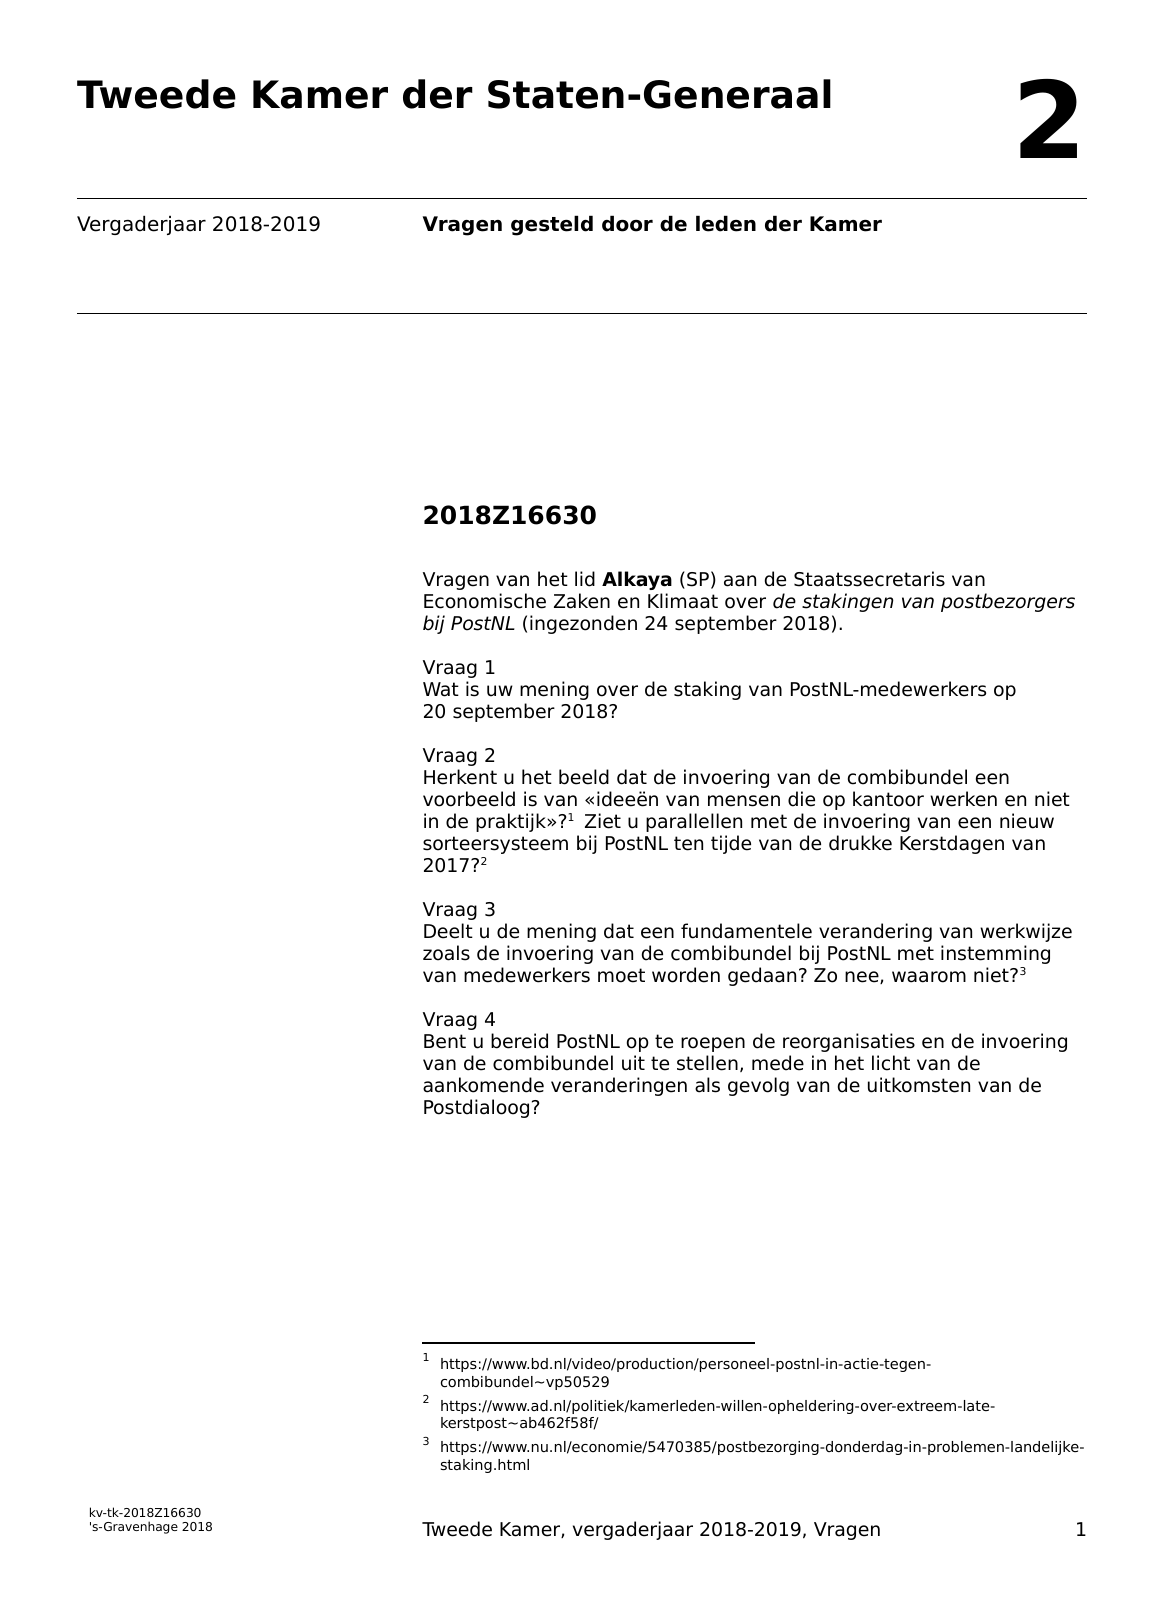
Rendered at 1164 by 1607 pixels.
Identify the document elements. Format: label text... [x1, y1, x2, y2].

text Vraag 2 [422, 745, 1087, 767]
text Bent u bereid PostNL op te roepen de reorganisaties en de invoering van de combibundel uit te stellen, mede in het licht van de aankomende veranderingen als gevolg van de uitkomsten van de Postdialoog? [422, 1031, 1087, 1119]
table_header 2 [886, 59, 1087, 198]
text Deelt u de mening dat een fundamentele verandering van werkwijze zoals de invoering van de combibundel bij PostNL met instemming van medewerkers moet worden gedaan? Zo nee, waarom niet? [422, 921, 1087, 987]
text Vraag 4 [422, 1009, 1087, 1031]
text Vraag 1 [422, 657, 1087, 679]
text https://www.bd.nl/video/production/personeel-postnl-in-actie-tegen-combibundel~vp50529 [422, 1352, 1087, 1391]
text 2018Z16630 [422, 501, 1087, 531]
text Herkent u het beeld dat de invoering van de combibundel een voorbeeld is van «ideeën van mensen die op kantoor werken en niet in de praktijk»? Ziet u parallellen met de invoering van een nieuw sorteersysteem bij PostNL ten tijde van de drukke Kerstdagen van 2017? [422, 767, 1087, 877]
text Vraag 3 [422, 899, 1087, 921]
text Wat is uw mening over de staking van PostNL-medewerkers op 20 september 2018? [422, 679, 1087, 723]
text https://www.nu.nl/economie/5470385/postbezorging-donderdag-in-problemen-landelijke-staking.html [422, 1435, 1087, 1474]
table_header Tweede Kamer der Staten-Generaal [77, 59, 886, 198]
text Vragen van het lid Alkaya (SP) aan de Staatssecretaris van Economische Zaken en Klimaat over de stakingen van postbezorgers bij PostNL (ingezonden 24 september 2018). [422, 569, 1087, 635]
text kv-tk-2018Z16630 [88, 1506, 323, 1520]
table_cell Vragen gesteld door de leden der Kamer [422, 199, 1087, 313]
text https://www.ad.nl/politiek/kamerleden-willen-opheldering-over-extreem-late-kerstpost~ab462f58f/ [422, 1393, 1087, 1432]
text 's-Gravenhage 2018 [88, 1520, 323, 1534]
table_cell Vergaderjaar 2018-2019 [77, 199, 422, 313]
